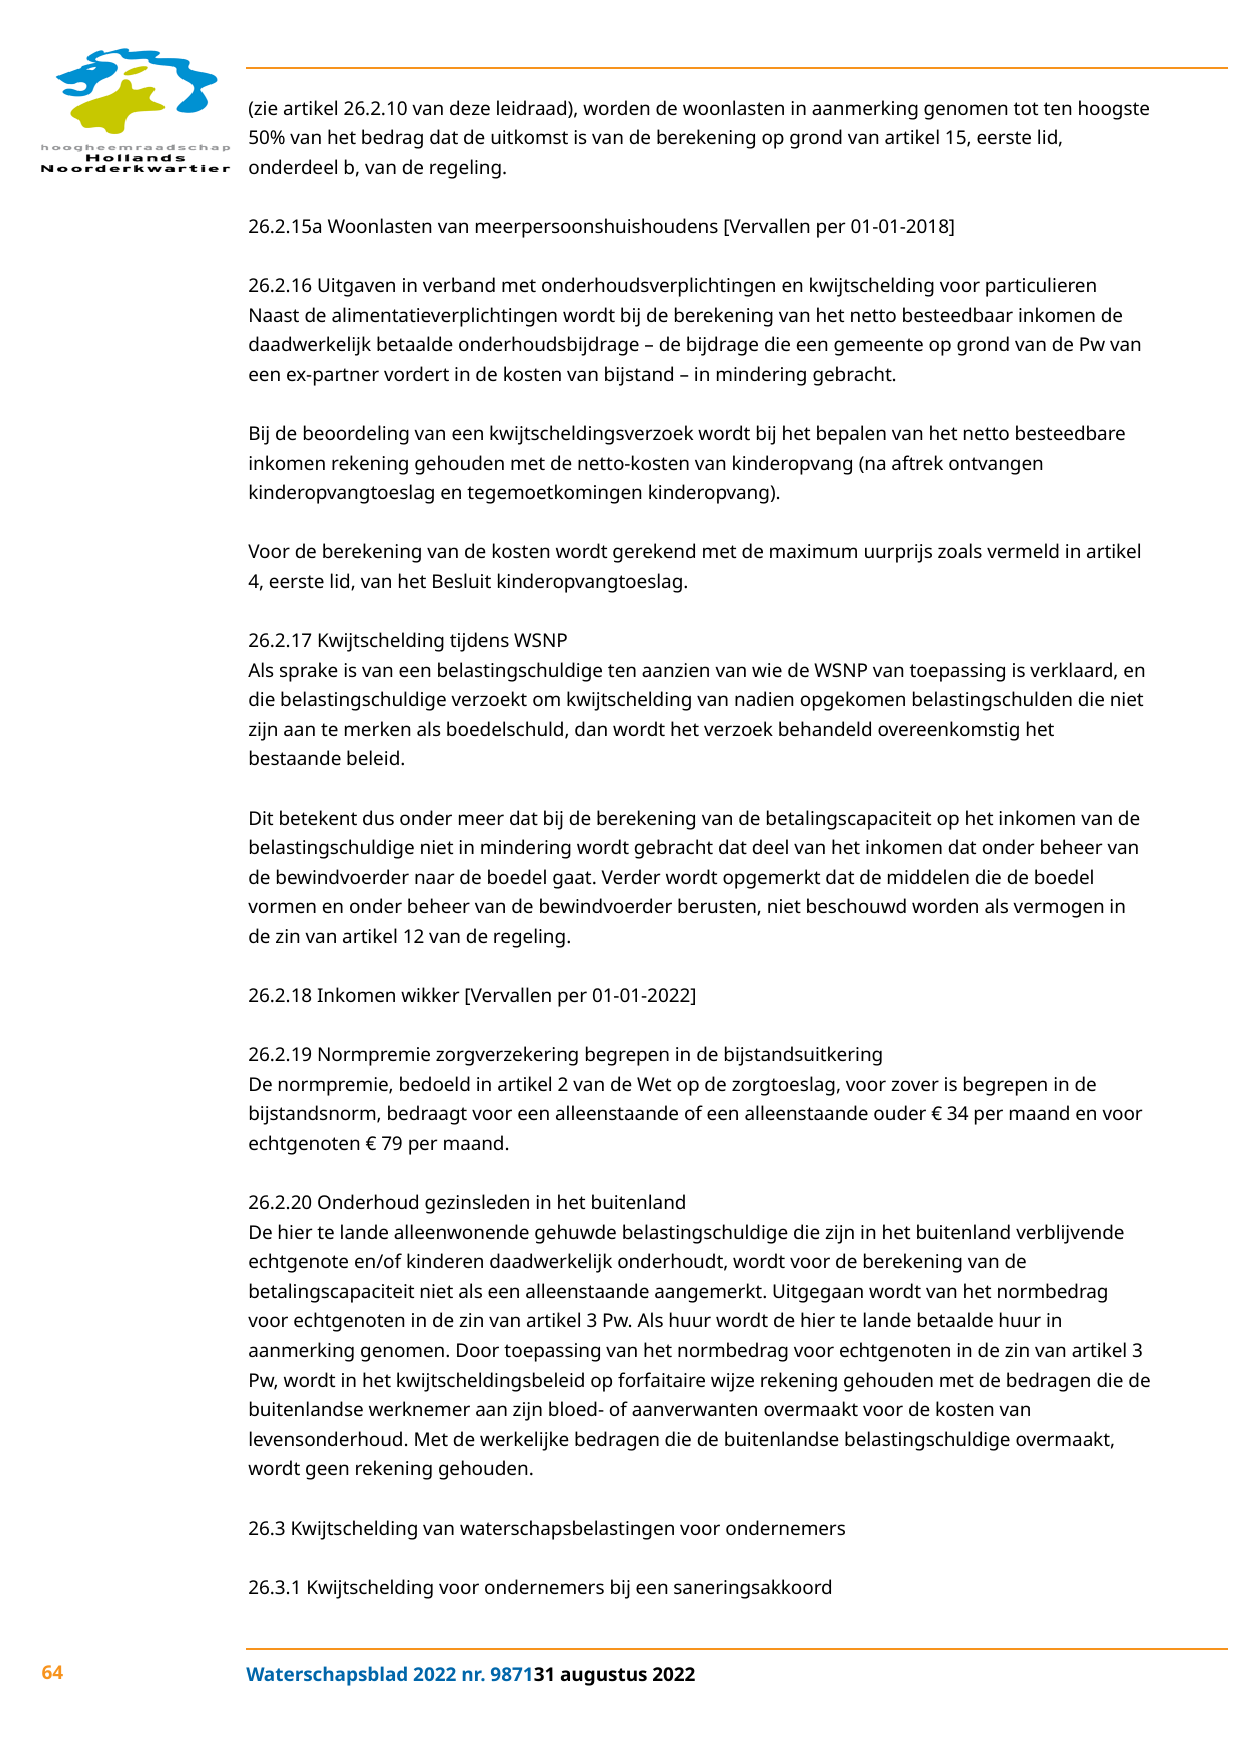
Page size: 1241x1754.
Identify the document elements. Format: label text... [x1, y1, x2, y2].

text Voor de berekening van de kosten wordt gerekend met de maximum uurprijs zoals vermeld in artikel 4, eerste lid, van het Besluit kinderopvangtoeslag. [248, 538, 1152, 594]
text De hier te lande alleenwonende gehuwde belastingschuldige die zijn in het buitenland verblijvende echtgenote en/of kinderen daadwerkelijk onderhoudt, wordt voor de berekening van de betalingscapaciteit niet als een alleenstaande aangemerkt. Uitgegaan wordt van het normbedrag voor echtgenoten in de zin van artikel 3 Pw. Als huur wordt de hier te lande betaalde huur in aanmerking genomen. Door toepassing van het normbedrag voor echtgenoten in de zin van artikel 3 Pw, wordt in het kwijtscheldingsbeleid op forfaitaire wijze rekening gehouden met de bedragen die de buitenlandse werknemer aan zijn bloed- of aanverwanten overmaakt voor de kosten van levensonderhoud. Met de werkelijke bedragen die de buitenlandse belastingschuldige overmaakt, wordt geen rekening gehouden. [248, 1219, 1152, 1481]
text 26.3 Kwijtschelding van waterschapsbelastingen voor ondernemers [248, 1515, 1152, 1541]
text De normpremie, bedoeld in artikel 2 van de Wet op de zorgtoeslag, voor zover is begrepen in de bijstandsnorm, bedraagt voor een alleenstaande of een alleenstaande ouder € 34 per maand en voor echtgenoten € 79 per maand. [248, 1071, 1152, 1156]
text 26.2.18 Inkomen wikker [Vervallen per 01-01-2022] [248, 982, 1152, 1008]
text Naast de alimentatieverplichtingen wordt bij de berekening van het netto besteedbaar inkomen de daadwerkelijk betaalde onderhoudsbijdrage – de bijdrage die een gemeente op grond van de Pw van een ex-partner vordert in de kosten van bijstand – in mindering gebracht. [248, 302, 1152, 387]
text 26.2.15a Woonlasten van meerpersoonshuishoudens [Vervallen per 01-01-2018] [248, 213, 1152, 239]
text (zie artikel 26.2.10 van deze leidraad), worden de woonlasten in aanmerking genomen tot ten hoogste 50% van het bedrag dat de uitkomst is van de berekening op grond van artikel 15, eerste lid, onderdeel b, van de regeling. [248, 95, 1152, 180]
text Als sprake is van een belastingschuldige ten aanzien van wie de WSNP van toepassing is verklaard, en die belastingschuldige verzoekt om kwijtschelding van nadien opgekomen belastingschulden die niet zijn aan te merken als boedelschuld, dan wordt het verzoek behandeld overeenkomstig het bestaande beleid. [248, 657, 1152, 771]
text 26.2.19 Normpremie zorgverzekering begrepen in de bijstandsuitkering [248, 1041, 1152, 1067]
text Dit betekent dus onder meer dat bij de berekening van de betalingscapaciteit op het inkomen van de belastingschuldige niet in mindering wordt gebracht dat deel van het inkomen dat onder beheer van de bewindvoerder naar de boedel gaat. Verder wordt opgemerkt dat de middelen die de boedel vormen en onder beheer van de bewindvoerder berusten, niet beschouwd worden als vermogen in de zin van artikel 12 van de regeling. [248, 805, 1152, 949]
text 26.2.20 Onderhoud gezinsleden in het buitenland [248, 1189, 1152, 1215]
text 26.2.17 Kwijtschelding tijdens WSNP [248, 627, 1152, 653]
text 26.3.1 Kwijtschelding voor ondernemers bij een saneringsakkoord [248, 1574, 1152, 1600]
text 26.2.16 Uitgaven in verband met onderhoudsverplichtingen en kwijtschelding voor particulieren [248, 272, 1152, 298]
picture [41, 47, 231, 172]
text Bij de beoordeling van een kwijtscheldingsverzoek wordt bij het bepalen van het netto besteedbare inkomen rekening gehouden met de netto-kosten van kinderopvang (na aftrek ontvangen kinderopvangtoeslag en tegemoetkomingen kinderopvang). [248, 420, 1152, 505]
